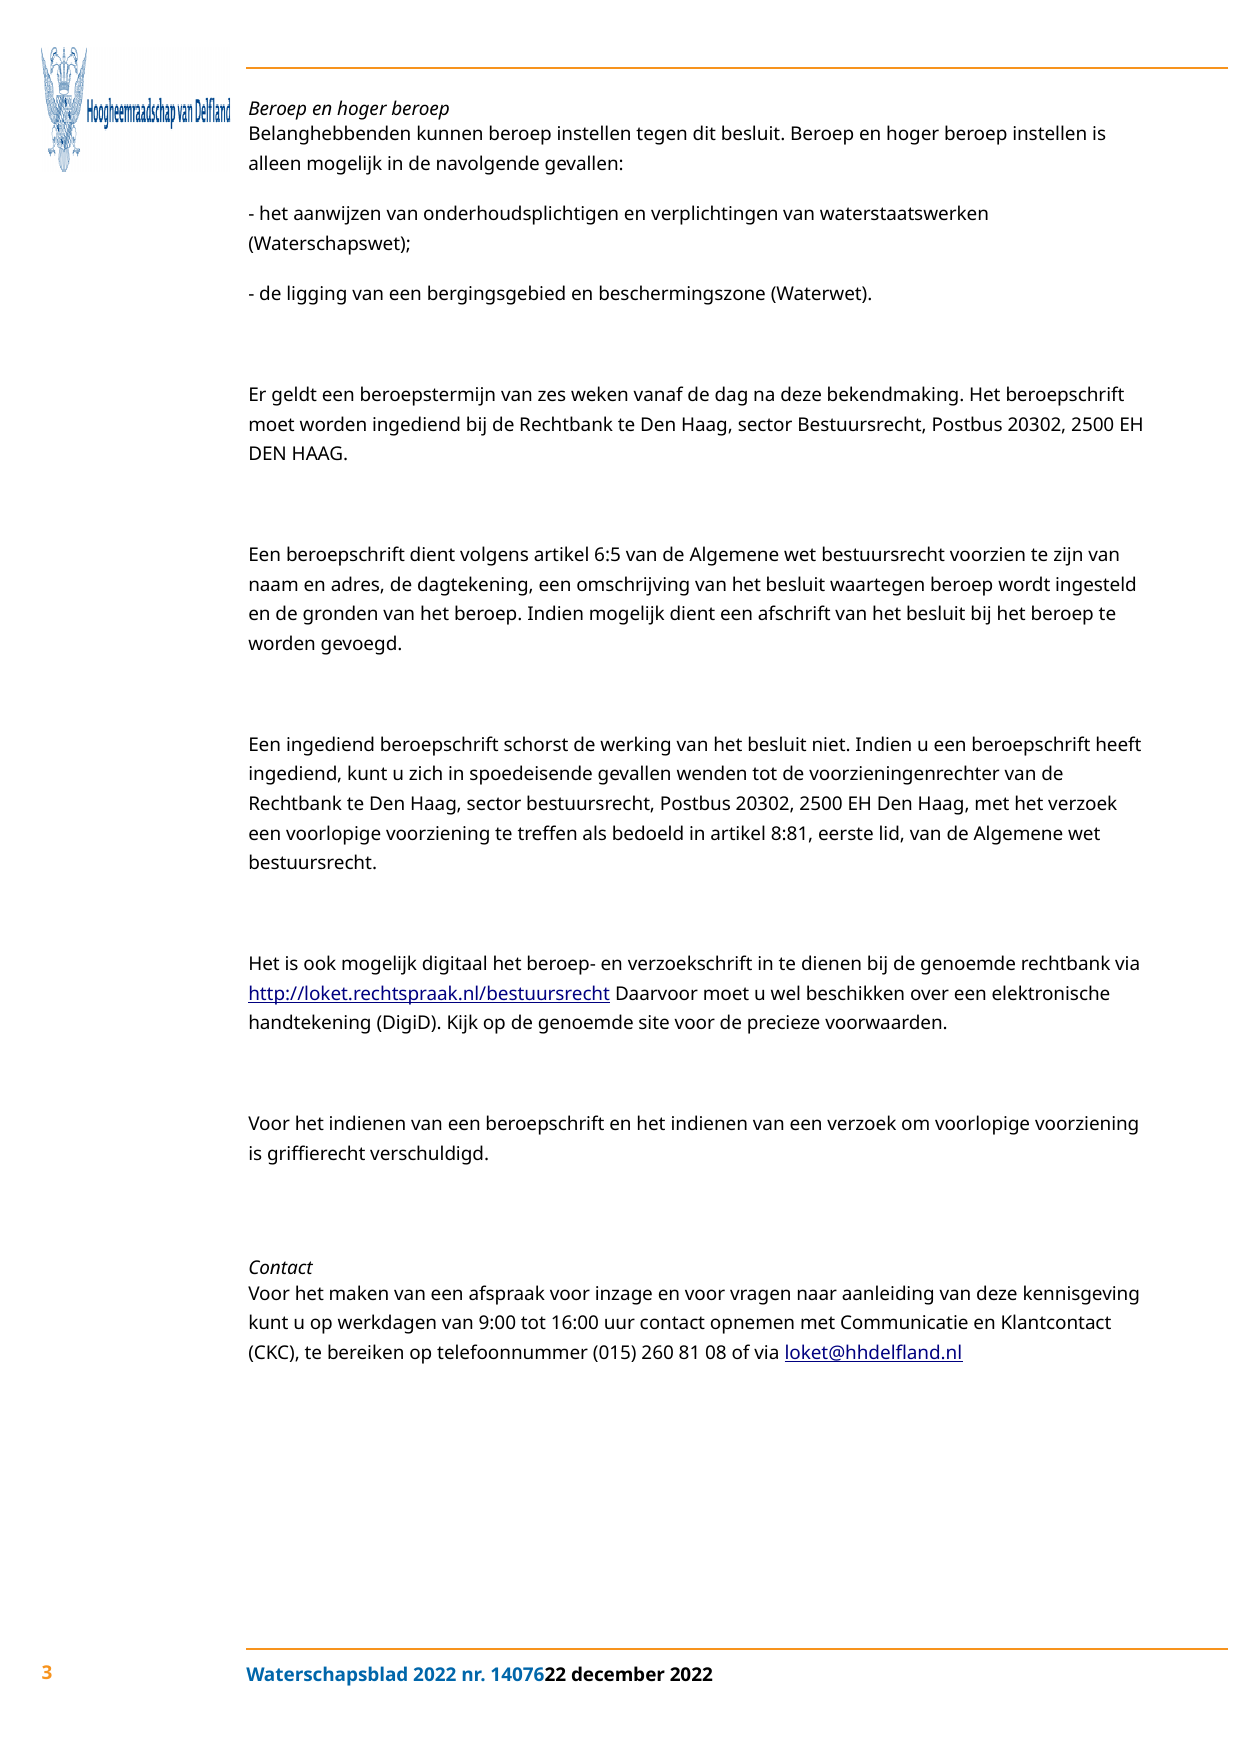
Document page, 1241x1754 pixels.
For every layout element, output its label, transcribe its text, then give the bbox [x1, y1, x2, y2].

text - het aanwijzen van onderhoudsplichtigen en verplichtingen van waterstaatswerken (Waterschapswet); [248, 201, 1152, 256]
text Voor het maken van een afspraak voor inzage en voor vragen naar aanleiding van deze kennisgeving kunt u op werkdagen van 9:00 tot 16:00 uur contact opnemen met Communicatie en Klantcontact (CKC), te bereiken op telefoonnummer (015) 260 81 08 of via loket@hhdelfland.nl [248, 1280, 1152, 1365]
text Voor het indienen van een beroepschrift en het indienen van een verzoek om voorlopige voorziening is griffierecht verschuldigd. [248, 1110, 1152, 1165]
text - de ligging van een bergingsgebied en beschermingszone (Waterwet). [248, 281, 1152, 306]
text Contact [248, 1254, 1152, 1280]
text Beroep en hoger beroep [248, 95, 1152, 121]
picture [41, 47, 231, 172]
text Het is ook mogelijk digitaal het beroep- en verzoekschrift in te dienen bij de genoemde rechtbank via http://loket.rechtspraak.nl/bestuursrecht Daarvoor moet u wel beschikken over een elektronische handtekening (DigiD). Kijk op de genoemde site voor de precieze voorwaarden. [248, 950, 1152, 1035]
text Belanghebbenden kunnen beroep instellen tegen dit besluit. Beroep en hoger beroep instellen is alleen mogelijk in de navolgende gevallen: [248, 121, 1152, 176]
text Een beroepschrift dient volgens artikel 6:5 van de Algemene wet bestuursrecht voorzien te zijn van naam en adres, de dagtekening, een omschrijving van het besluit waartegen beroep wordt ingesteld en de gronden van het beroep. Indien mogelijk dient een afschrift van het besluit bij het beroep te worden gevoegd. [248, 541, 1152, 656]
text Een ingediend beroepschrift schorst de werking van het besluit niet. Indien u een beroepschrift heeft ingediend, kunt u zich in spoedeisende gevallen wenden tot de voorzieningenrechter van de Rechtbank te Den Haag, sector bestuursrecht, Postbus 20302, 2500 EH Den Haag, met het verzoek een voorlopige voorziening te treffen als bedoeld in artikel 8:81, eerste lid, van de Algemene wet bestuursrecht. [248, 731, 1152, 875]
text Er geldt een beroepstermijn van zes weken vanaf de dag na deze bekendmaking. Het beroepschrift moet worden ingediend bij de Rechtbank te Den Haag, sector Bestuursrecht, Postbus 20302, 2500 EH DEN HAAG. [248, 381, 1152, 466]
